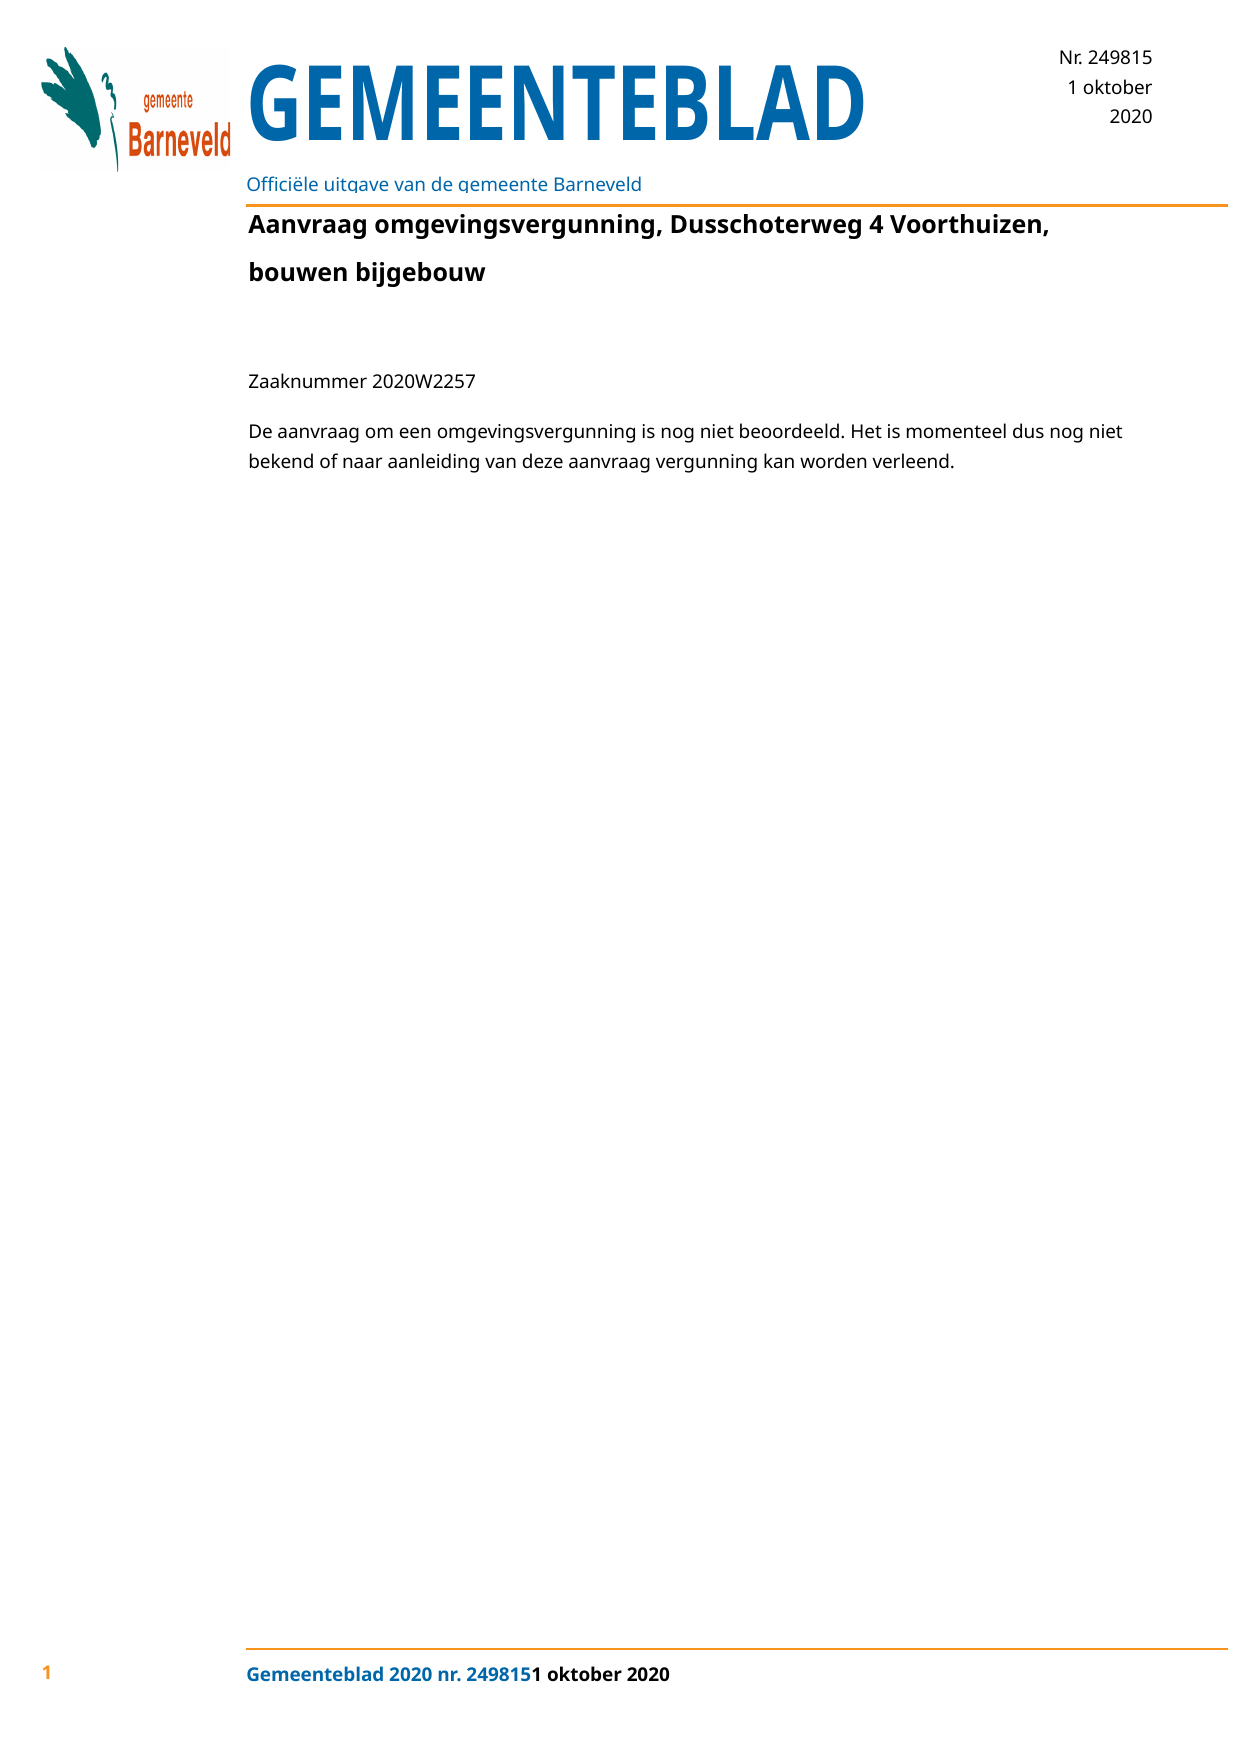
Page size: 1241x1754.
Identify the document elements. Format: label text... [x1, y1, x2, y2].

picture [41, 47, 231, 172]
text De aanvraag om een omgevingsvergunning is nog niet beoordeeld. Het is momenteel dus nog niet bekend of naar aanleiding van deze aanvraag vergunning kan worden verleend. [248, 419, 1152, 474]
text Aanvraag omgevingsvergunning, Dusschoterweg 4 Voorthuizen, bouwen bijgebouw [248, 207, 1152, 288]
text Zaaknummer 2020W2257 [248, 368, 1152, 394]
